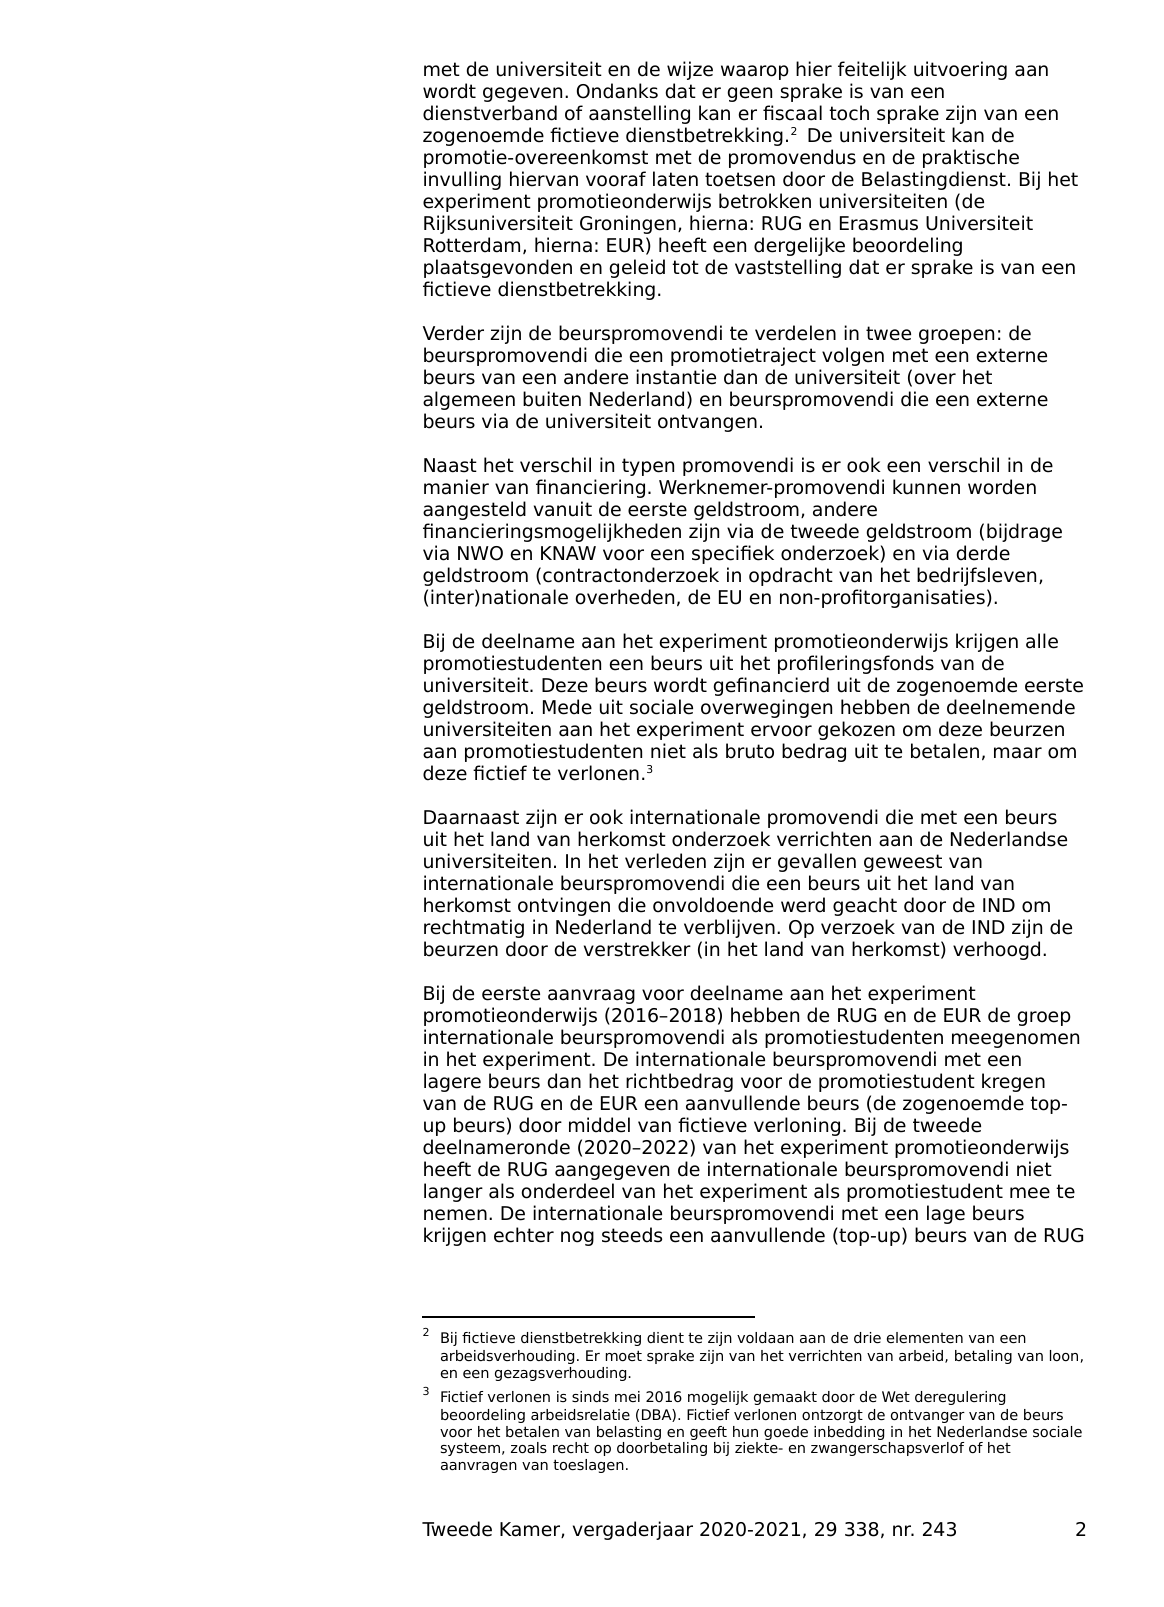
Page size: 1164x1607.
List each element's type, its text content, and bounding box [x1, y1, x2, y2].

text Fictief verlonen is sinds mei 2016 mogelijk gemaakt door de Wet deregulering beoordeling arbeidsrelatie (DBA). Fictief verlonen ontzorgt de ontvanger van de beurs voor het betalen van belasting en geeft hun goede inbedding in het Nederlandse sociale systeem, zoals recht op doorbetaling bij ziekte- en zwangerschapsverlof of het aanvragen van toeslagen. [422, 1385, 1087, 1474]
text Bij de deelname aan het experiment promotieonderwijs krijgen alle promotiestudenten een beurs uit het profileringsfonds van de universiteit. Deze beurs wordt gefinancierd uit de zogenoemde eerste geldstroom. Mede uit sociale overwegingen hebben de deelnemende universiteiten aan het experiment ervoor gekozen om deze beurzen aan promotiestudenten niet als bruto bedrag uit te betalen, maar om deze fictief te verlonen. [422, 631, 1087, 785]
text Bij de eerste aanvraag voor deelname aan het experiment promotieonderwijs (2016–2018) hebben de RUG en de EUR de groep internationale beurspromovendi als promotiestudenten meegenomen in het experiment. De internationale beurspromovendi met een lagere beurs dan het richtbedrag voor de promotiestudent kregen van de RUG en de EUR een aanvullende beurs (de zogenoemde top-up beurs) door middel van fictieve verloning. Bij de tweede deelnameronde (2020–2022) van het experiment promotieonderwijs heeft de RUG aangegeven de internationale beurspromovendi niet langer als onderdeel van het experiment als promotiestudent mee te nemen. De internationale beurspromovendi met een lage beurs krijgen echter nog steeds een aanvullende (top-up) beurs van de RUG [422, 983, 1087, 1247]
text Bij fictieve dienstbetrekking dient te zijn voldaan aan de drie elementen van een arbeidsverhouding. Er moet sprake zijn van het verrichten van arbeid, betaling van loon, en een gezagsverhouding. [422, 1326, 1087, 1382]
text Naast het verschil in typen promovendi is er ook een verschil in de manier van financiering. Werknemer-promovendi kunnen worden aangesteld vanuit de eerste geldstroom, andere financieringsmogelijkheden zijn via de tweede geldstroom (bijdrage via NWO en KNAW voor een specifiek onderzoek) en via derde geldstroom (contractonderzoek in opdracht van het bedrijfsleven, (inter)nationale overheden, de EU en non-profitorganisaties). [422, 455, 1087, 609]
text Verder zijn de beurspromovendi te verdelen in twee groepen: de beurspromovendi die een promotietraject volgen met een externe beurs van een andere instantie dan de universiteit (over het algemeen buiten Nederland) en beurspromovendi die een externe beurs via de universiteit ontvangen. [422, 323, 1087, 433]
text met de universiteit en de wijze waarop hier feitelijk uitvoering aan wordt gegeven. Ondanks dat er geen sprake is van een dienstverband of aanstelling kan er fiscaal toch sprake zijn van een zogenoemde fictieve dienstbetrekking. De universiteit kan de promotie-overeenkomst met de promovendus en de praktische invulling hiervan vooraf laten toetsen door de Belastingdienst. Bij het experiment promotieonderwijs betrokken universiteiten (de Rijksuniversiteit Groningen, hierna: RUG en Erasmus Universiteit Rotterdam, hierna: EUR) heeft een dergelijke beoordeling plaatsgevonden en geleid tot de vaststelling dat er sprake is van een fictieve dienstbetrekking. [422, 59, 1087, 301]
text Daarnaast zijn er ook internationale promovendi die met een beurs uit het land van herkomst onderzoek verrichten aan de Nederlandse universiteiten. In het verleden zijn er gevallen geweest van internationale beurspromovendi die een beurs uit het land van herkomst ontvingen die onvoldoende werd geacht door de IND om rechtmatig in Nederland te verblijven. Op verzoek van de IND zijn de beurzen door de verstrekker (in het land van herkomst) verhoogd. [422, 807, 1087, 961]
